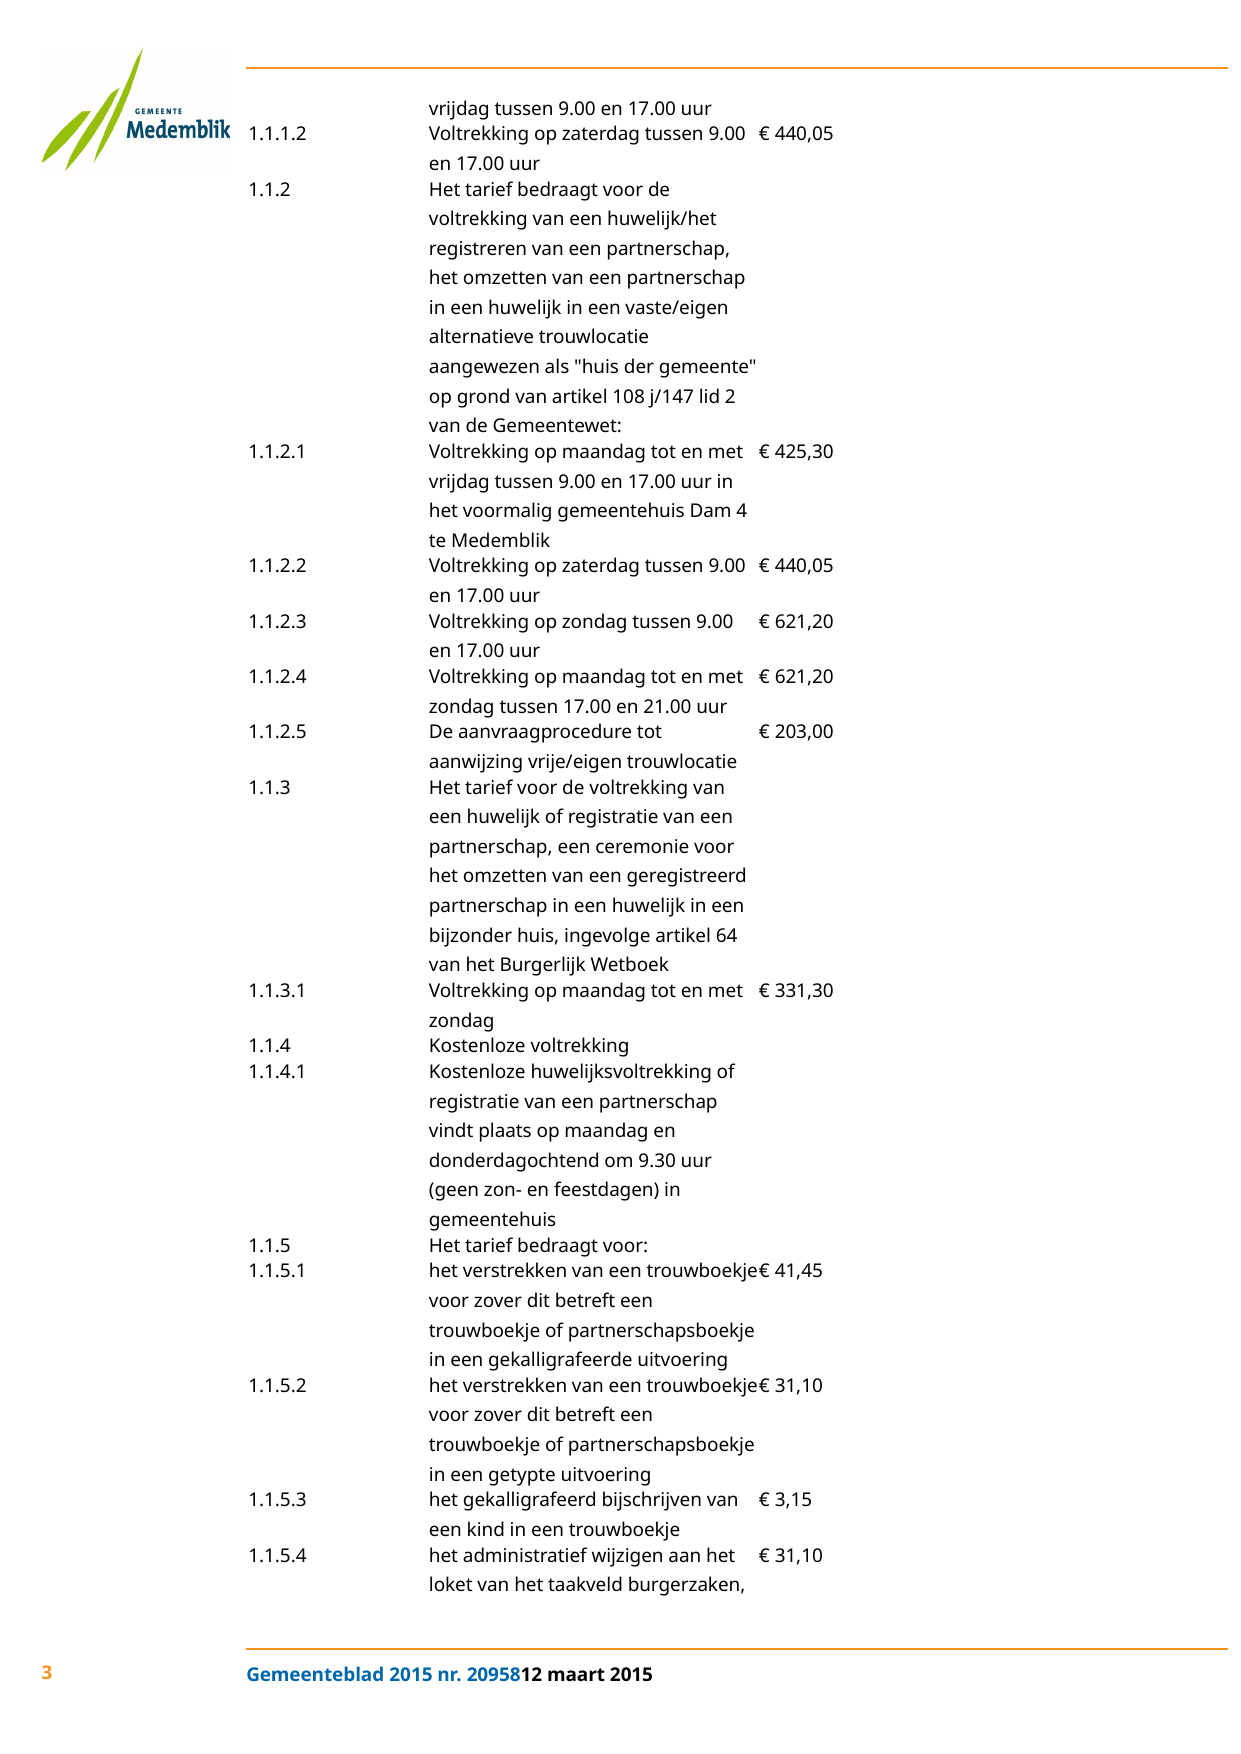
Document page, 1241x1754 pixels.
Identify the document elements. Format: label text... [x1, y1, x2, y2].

table_cell het administratief wijzigen aan het loket van het taakveld burgerzaken, [429, 1542, 759, 1597]
table_cell € 425,30 [759, 438, 939, 553]
table_cell [939, 95, 1152, 121]
table_cell 1.1.2 [248, 176, 429, 438]
table_cell [939, 1372, 1152, 1487]
table_cell € 41,45 [759, 1258, 939, 1372]
table_cell [939, 608, 1152, 663]
table_cell 1.1.5.2 [248, 1372, 429, 1487]
table_cell € 440,05 [759, 121, 939, 176]
table_cell [939, 977, 1152, 1032]
table_cell Voltrekking op zaterdag tussen 9.00 en 17.00 uur [429, 553, 759, 608]
table_cell Het tarief bedraagt voor de voltrekking van een huwelijk/het registreren van een partnerschap, het omzetten van een partnerschap in een huwelijk in een vaste/eigen alternatieve trouwlocatie aangewezen als "huis der gemeente" op grond van artikel 108 j/147 lid 2 van de Gemeentewet: [429, 176, 759, 438]
table_cell 1.1.2.5 [248, 719, 429, 774]
table_cell [248, 95, 429, 121]
table_cell 1.1.4.1 [248, 1058, 429, 1232]
table_cell Voltrekking op maandag tot en met zondag tussen 17.00 en 21.00 uur [429, 663, 759, 719]
table_cell [939, 1542, 1152, 1597]
table_cell [759, 1232, 939, 1258]
table_cell € 31,10 [759, 1372, 939, 1487]
table_cell 1.1.4 [248, 1033, 429, 1058]
table_cell 1.1.5 [248, 1232, 429, 1258]
table_cell De aanvraagprocedure tot aanwijzing vrije/eigen trouwlocatie [429, 719, 759, 774]
table_cell € 621,20 [759, 608, 939, 663]
table_cell 1.1.5.4 [248, 1542, 429, 1597]
table_cell € 331,30 [759, 977, 939, 1032]
table_cell Kostenloze voltrekking [429, 1033, 759, 1058]
table_cell [939, 1058, 1152, 1232]
table_cell 1.1.5.1 [248, 1258, 429, 1372]
table_cell 1.1.2.2 [248, 553, 429, 608]
table_cell 1.1.2.1 [248, 438, 429, 553]
table_cell 1.1.3 [248, 774, 429, 977]
table_cell Voltrekking op maandag tot en met vrijdag tussen 9.00 en 17.00 uur in het voormalig gemeentehuis Dam 4 te Medemblik [429, 438, 759, 553]
table_cell [939, 1232, 1152, 1258]
table_cell 1.1.5.3 [248, 1487, 429, 1542]
table_cell 1.1.2.4 [248, 663, 429, 719]
table_cell [939, 121, 1152, 176]
table_cell [759, 95, 939, 121]
table_cell [939, 1258, 1152, 1372]
table_cell Kostenloze huwelijksvoltrekking of registratie van een partnerschap vindt plaats op maandag en donderdagochtend om 9.30 uur (geen zon- en feestdagen) in gemeentehuis [429, 1058, 759, 1232]
table_cell Het tarief bedraagt voor: [429, 1232, 759, 1258]
table_cell [939, 1487, 1152, 1542]
table_cell [939, 774, 1152, 977]
table_cell € 440,05 [759, 553, 939, 608]
table_cell [759, 774, 939, 977]
table_cell [759, 176, 939, 438]
table_cell [759, 1033, 939, 1058]
table_cell het verstrekken van een trouwboekje voor zover dit betreft een trouwboekje of partnerschapsboekje in een getypte uitvoering [429, 1372, 759, 1487]
table_cell € 31,10 [759, 1542, 939, 1597]
table_cell [939, 663, 1152, 719]
table_cell vrijdag tussen 9.00 en 17.00 uur [429, 95, 759, 121]
table_cell het gekalligrafeerd bijschrijven van een kind in een trouwboekje [429, 1487, 759, 1542]
table_cell € 3,15 [759, 1487, 939, 1542]
table_cell 1.1.1.2 [248, 121, 429, 176]
table_cell Voltrekking op zaterdag tussen 9.00 en 17.00 uur [429, 121, 759, 176]
table_cell Het tarief voor de voltrekking van een huwelijk of registratie van een partnerschap, een ceremonie voor het omzetten van een geregistreerd partnerschap in een huwelijk in een bijzonder huis, ingevolge artikel 64 van het Burgerlijk Wetboek [429, 774, 759, 977]
table_cell [759, 1058, 939, 1232]
table_cell 1.1.3.1 [248, 977, 429, 1032]
table_cell Voltrekking op maandag tot en met zondag [429, 977, 759, 1032]
table_cell 1.1.2.3 [248, 608, 429, 663]
table_cell € 203,00 [759, 719, 939, 774]
table_cell [939, 176, 1152, 438]
table_cell Voltrekking op zondag tussen 9.00 en 17.00 uur [429, 608, 759, 663]
table_cell [939, 553, 1152, 608]
table_cell € 621,20 [759, 663, 939, 719]
table_cell [939, 1033, 1152, 1058]
table_cell het verstrekken van een trouwboekje voor zover dit betreft een trouwboekje of partnerschapsboekje in een gekalligrafeerde uitvoering [429, 1258, 759, 1372]
table_cell [939, 719, 1152, 774]
picture [41, 47, 231, 172]
table_cell [939, 438, 1152, 553]
